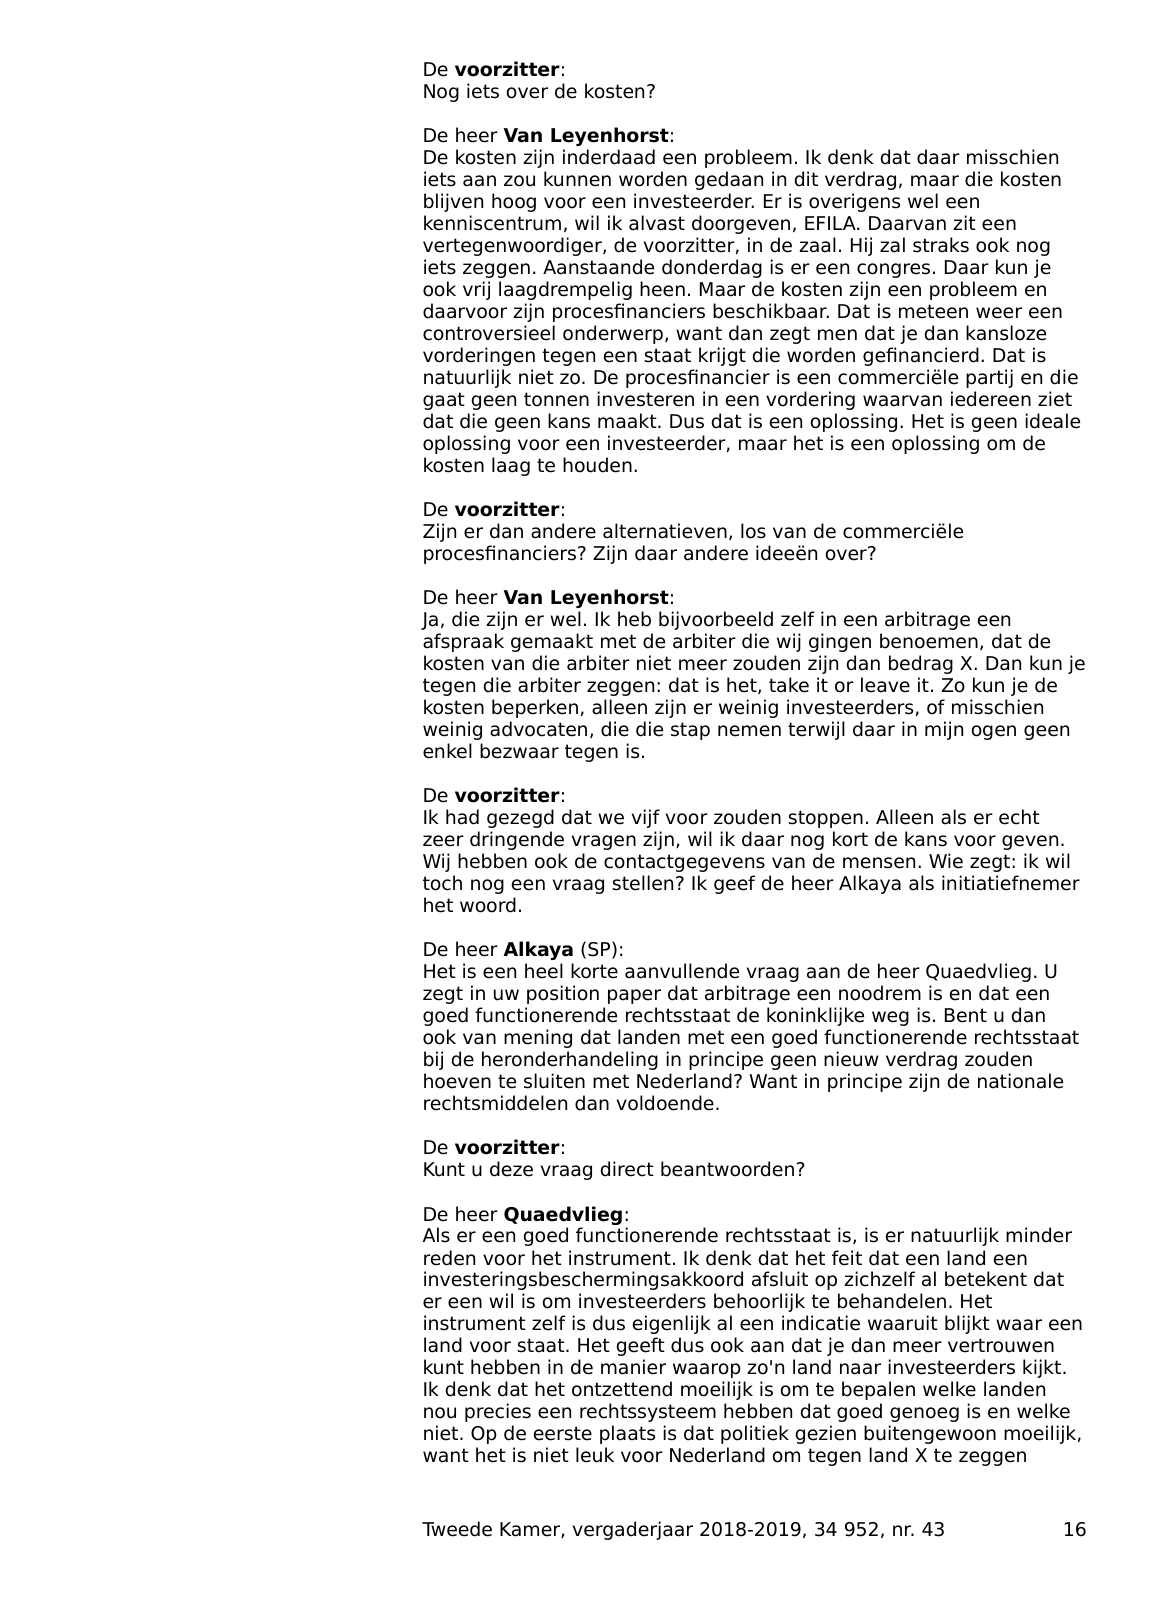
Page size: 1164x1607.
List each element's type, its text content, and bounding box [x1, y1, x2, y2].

text Zijn er dan andere alternatieven, los van de commerciële procesfinanciers? Zijn daar andere ideeën over? [422, 521, 1087, 565]
text Het is een heel korte aanvullende vraag aan de heer Quaedvlieg. U zegt in uw position paper dat arbitrage een noodrem is en dat een goed functionerende rechtsstaat de koninklijke weg is. Bent u dan ook van mening dat landen met een goed functionerende rechtsstaat bij de heronderhandeling in principe geen nieuw verdrag zouden hoeven te sluiten met Nederland? Want in principe zijn de nationale rechtsmiddelen dan voldoende. [422, 961, 1087, 1115]
text De heer Alkaya (SP): [422, 939, 1087, 961]
text Kunt u deze vraag direct beantwoorden? [422, 1159, 1087, 1181]
text Als er een goed functionerende rechtsstaat is, is er natuurlijk minder reden voor het instrument. Ik denk dat het feit dat een land een investeringsbeschermingsakkoord afsluit op zichzelf al betekent dat er een wil is om investeerders behoorlijk te behandelen. Het instrument zelf is dus eigenlijk al een indicatie waaruit blijkt waar een land voor staat. Het geeft dus ook aan dat je dan meer vertrouwen kunt hebben in de manier waarop zo'n land naar investeerders kijkt. Ik denk dat het ontzettend moeilijk is om te bepalen welke landen nou precies een rechtssysteem hebben dat goed genoeg is en welke niet. Op de eerste plaats is dat politiek gezien buitengewoon moeilijk, want het is niet leuk voor Nederland om tegen land X te zeggen [422, 1225, 1087, 1467]
text Ja, die zijn er wel. Ik heb bijvoorbeeld zelf in een arbitrage een afspraak gemaakt met de arbiter die wij gingen benoemen, dat de kosten van die arbiter niet meer zouden zijn dan bedrag X. Dan kun je tegen die arbiter zeggen: dat is het, take it or leave it. Zo kun je de kosten beperken, alleen zijn er weinig investeerders, of misschien weinig advocaten, die die stap nemen terwijl daar in mijn ogen geen enkel bezwaar tegen is. [422, 609, 1087, 763]
text De voorzitter: [422, 1137, 1087, 1159]
text Ik had gezegd dat we vijf voor zouden stoppen. Alleen als er echt zeer dringende vragen zijn, wil ik daar nog kort de kans voor geven. Wij hebben ook de contactgegevens van de mensen. Wie zegt: ik wil toch nog een vraag stellen? Ik geef de heer Alkaya als initiatiefnemer het woord. [422, 807, 1087, 917]
text De heer Van Leyenhorst: [422, 587, 1087, 609]
text Nog iets over de kosten? [422, 81, 1087, 103]
text De voorzitter: [422, 499, 1087, 521]
text De voorzitter: [422, 59, 1087, 81]
text De heer Quaedvlieg: [422, 1203, 1087, 1225]
text De heer Van Leyenhorst: [422, 125, 1087, 147]
text De voorzitter: [422, 785, 1087, 807]
text De kosten zijn inderdaad een probleem. Ik denk dat daar misschien iets aan zou kunnen worden gedaan in dit verdrag, maar die kosten blijven hoog voor een investeerder. Er is overigens wel een kenniscentrum, wil ik alvast doorgeven, EFILA. Daarvan zit een vertegenwoordiger, de voorzitter, in de zaal. Hij zal straks ook nog iets zeggen. Aanstaande donderdag is er een congres. Daar kun je ook vrij laagdrempelig heen. Maar de kosten zijn een probleem en daarvoor zijn procesfinanciers beschikbaar. Dat is meteen weer een controversieel onderwerp, want dan zegt men dat je dan kansloze vorderingen tegen een staat krijgt die worden gefinancierd. Dat is natuurlijk niet zo. De procesfinancier is een commerciële partij en die gaat geen tonnen investeren in een vordering waarvan iedereen ziet dat die geen kans maakt. Dus dat is een oplossing. Het is geen ideale oplossing voor een investeerder, maar het is een oplossing om de kosten laag te houden. [422, 147, 1087, 477]
